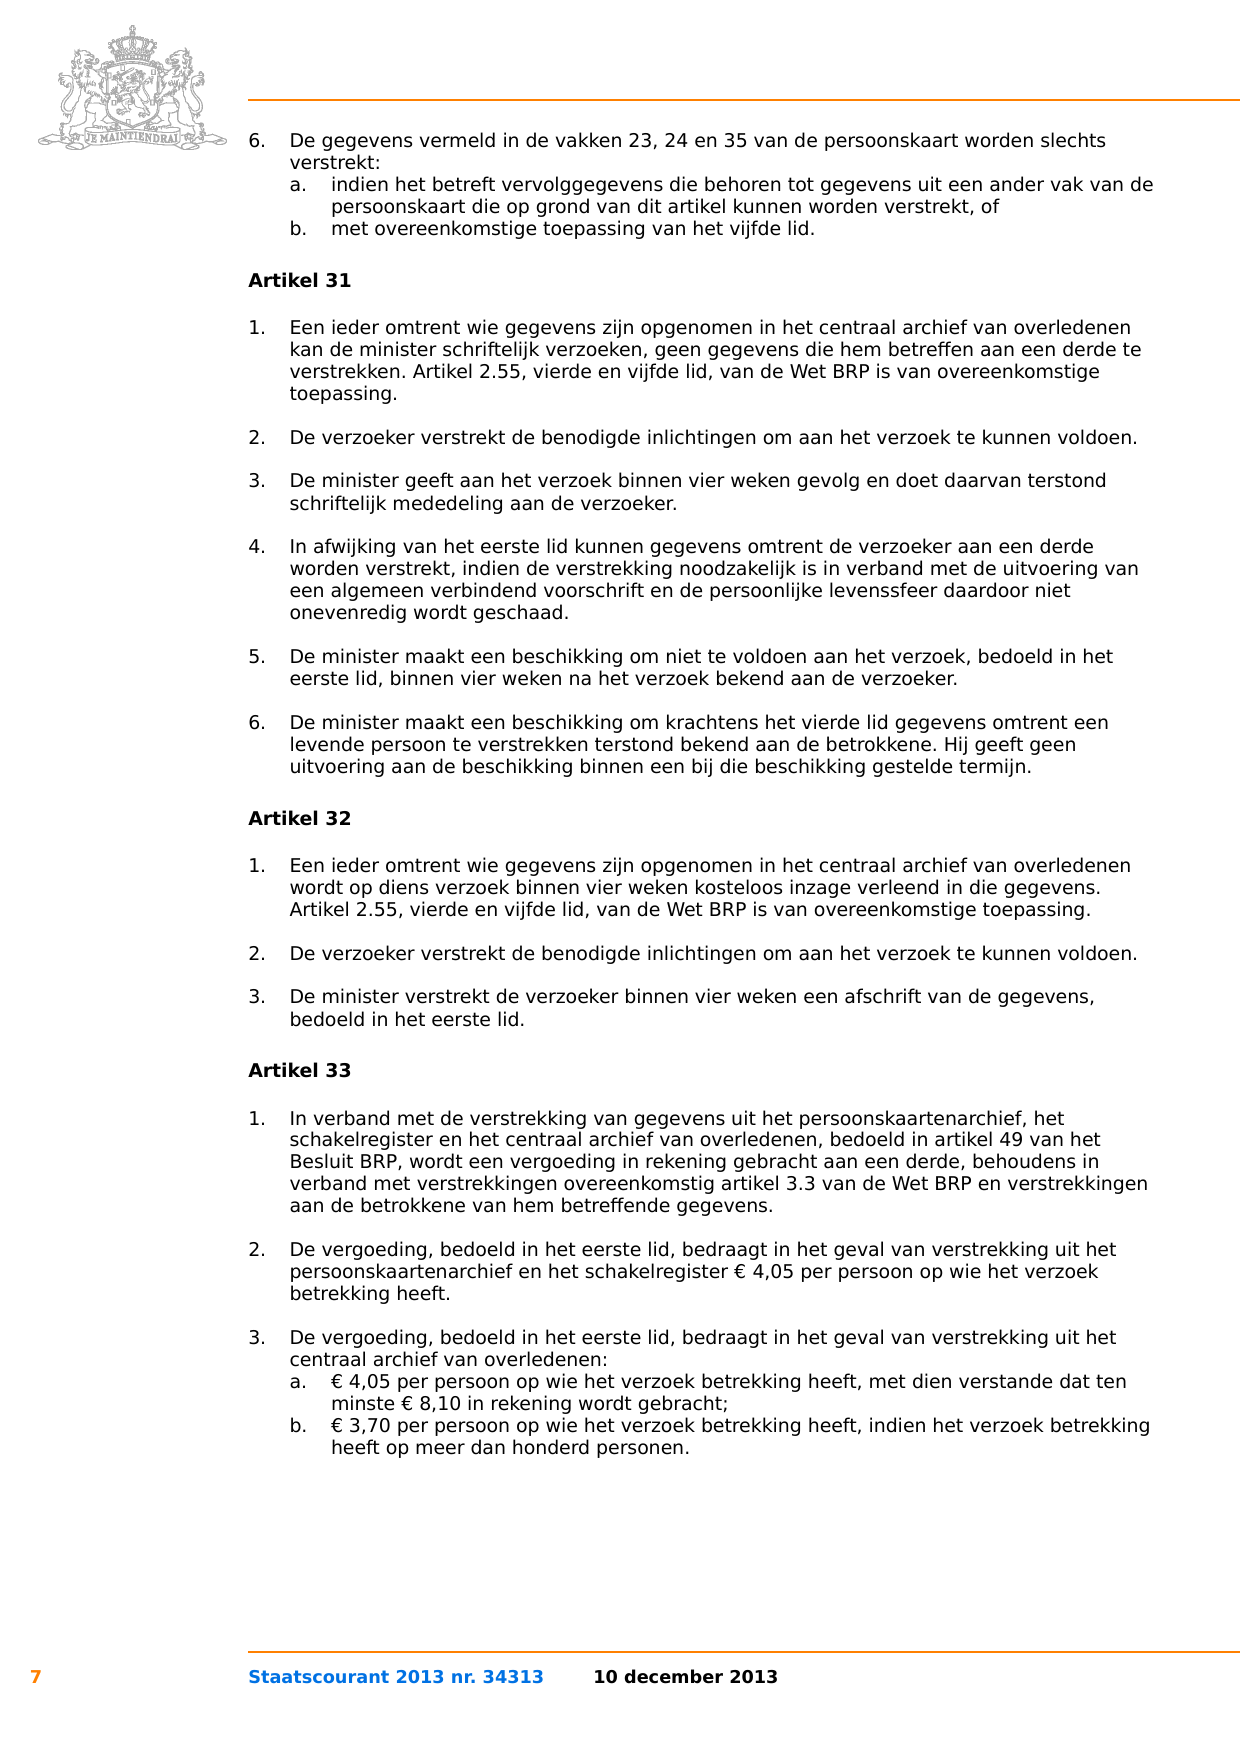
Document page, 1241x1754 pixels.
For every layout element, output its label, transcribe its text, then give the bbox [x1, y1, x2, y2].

text 1. In verband met de verstrekking van gegevens uit het persoonskaartenarchief, het schakelregister en het centraal archief van overledenen, bedoeld in artikel 49 van het Besluit BRP, wordt een vergoeding in rekening gebracht aan een derde, behoudens in verband met verstrekkingen overeenkomstig artikel 3.3 van de Wet BRP en verstrekkingen aan de betrokkene van hem betreffende gegevens. [248, 1107, 1163, 1217]
text 2. De verzoeker verstrekt de benodigde inlichtingen om aan het verzoek te kunnen voldoen. [248, 427, 1163, 448]
text 6. De gegevens vermeld in de vakken 23, 24 en 35 van de persoonskaart worden slechts verstrekt: [248, 130, 1163, 174]
subtitle Artikel 33 [248, 1060, 1163, 1082]
text 3. De minister verstrekt de verzoeker binnen vier weken een afschrift van de gegevens, bedoeld in het eerste lid. [248, 986, 1163, 1030]
text b. met overeenkomstige toepassing van het vijfde lid. [289, 218, 1163, 240]
text 3. De minister geeft aan het verzoek binnen vier weken gevolg en doet daarvan terstond schriftelijk mededeling aan de verzoeker. [248, 470, 1163, 514]
text a. indien het betreft vervolggegevens die behoren tot gegevens uit een ander vak van de persoonskaart die op grond van dit artikel kunnen worden verstrekt, of [289, 174, 1163, 218]
text b. € 3,70 per persoon op wie het verzoek betrekking heeft, indien het verzoek betrekking heeft op meer dan honderd personen. [289, 1415, 1163, 1459]
text 1. Een ieder omtrent wie gegevens zijn opgenomen in het centraal archief van overledenen kan de minister schriftelijk verzoeken, geen gegevens die hem betreffen aan een derde te verstrekken. Artikel 2.55, vierde en vijfde lid, van de Wet BRP is van overeenkomstige toepassing. [248, 317, 1163, 405]
text 1. Een ieder omtrent wie gegevens zijn opgenomen in het centraal archief van overledenen wordt op diens verzoek binnen vier weken kosteloos inzage verleend in die gegevens. Artikel 2.55, vierde en vijfde lid, van de Wet BRP is van overeenkomstige toepassing. [248, 855, 1163, 921]
text a. € 4,05 per persoon op wie het verzoek betrekking heeft, met dien verstande dat ten minste € 8,10 in rekening wordt gebracht; [289, 1371, 1163, 1415]
text 3. De vergoeding, bedoeld in het eerste lid, bedraagt in het geval van verstrekking uit het centraal archief van overledenen: [248, 1327, 1163, 1371]
text 2. De verzoeker verstrekt de benodigde inlichtingen om aan het verzoek te kunnen voldoen. [248, 943, 1163, 964]
text 5. De minister maakt een beschikking om niet te voldoen aan het verzoek, bedoeld in het eerste lid, binnen vier weken na het verzoek bekend aan de verzoeker. [248, 646, 1163, 690]
subtitle Artikel 31 [248, 270, 1163, 292]
text 4. In afwijking van het eerste lid kunnen gegevens omtrent de verzoeker aan een derde worden verstrekt, indien de verstrekking noodzakelijk is in verband met de uitvoering van een algemeen verbindend voorschrift en de persoonlijke levenssfeer daardoor niet onevenredig wordt geschaad. [248, 536, 1163, 624]
picture [38, 25, 227, 150]
text 2. De vergoeding, bedoeld in het eerste lid, bedraagt in het geval van verstrekking uit het persoonskaartenarchief en het schakelregister € 4,05 per persoon op wie het verzoek betrekking heeft. [248, 1239, 1163, 1305]
subtitle Artikel 32 [248, 808, 1163, 830]
text 6. De minister maakt een beschikking om krachtens het vierde lid gegevens omtrent een levende persoon te verstrekken terstond bekend aan de betrokkene. Hij geeft geen uitvoering aan de beschikking binnen een bij die beschikking gestelde termijn. [248, 712, 1163, 778]
